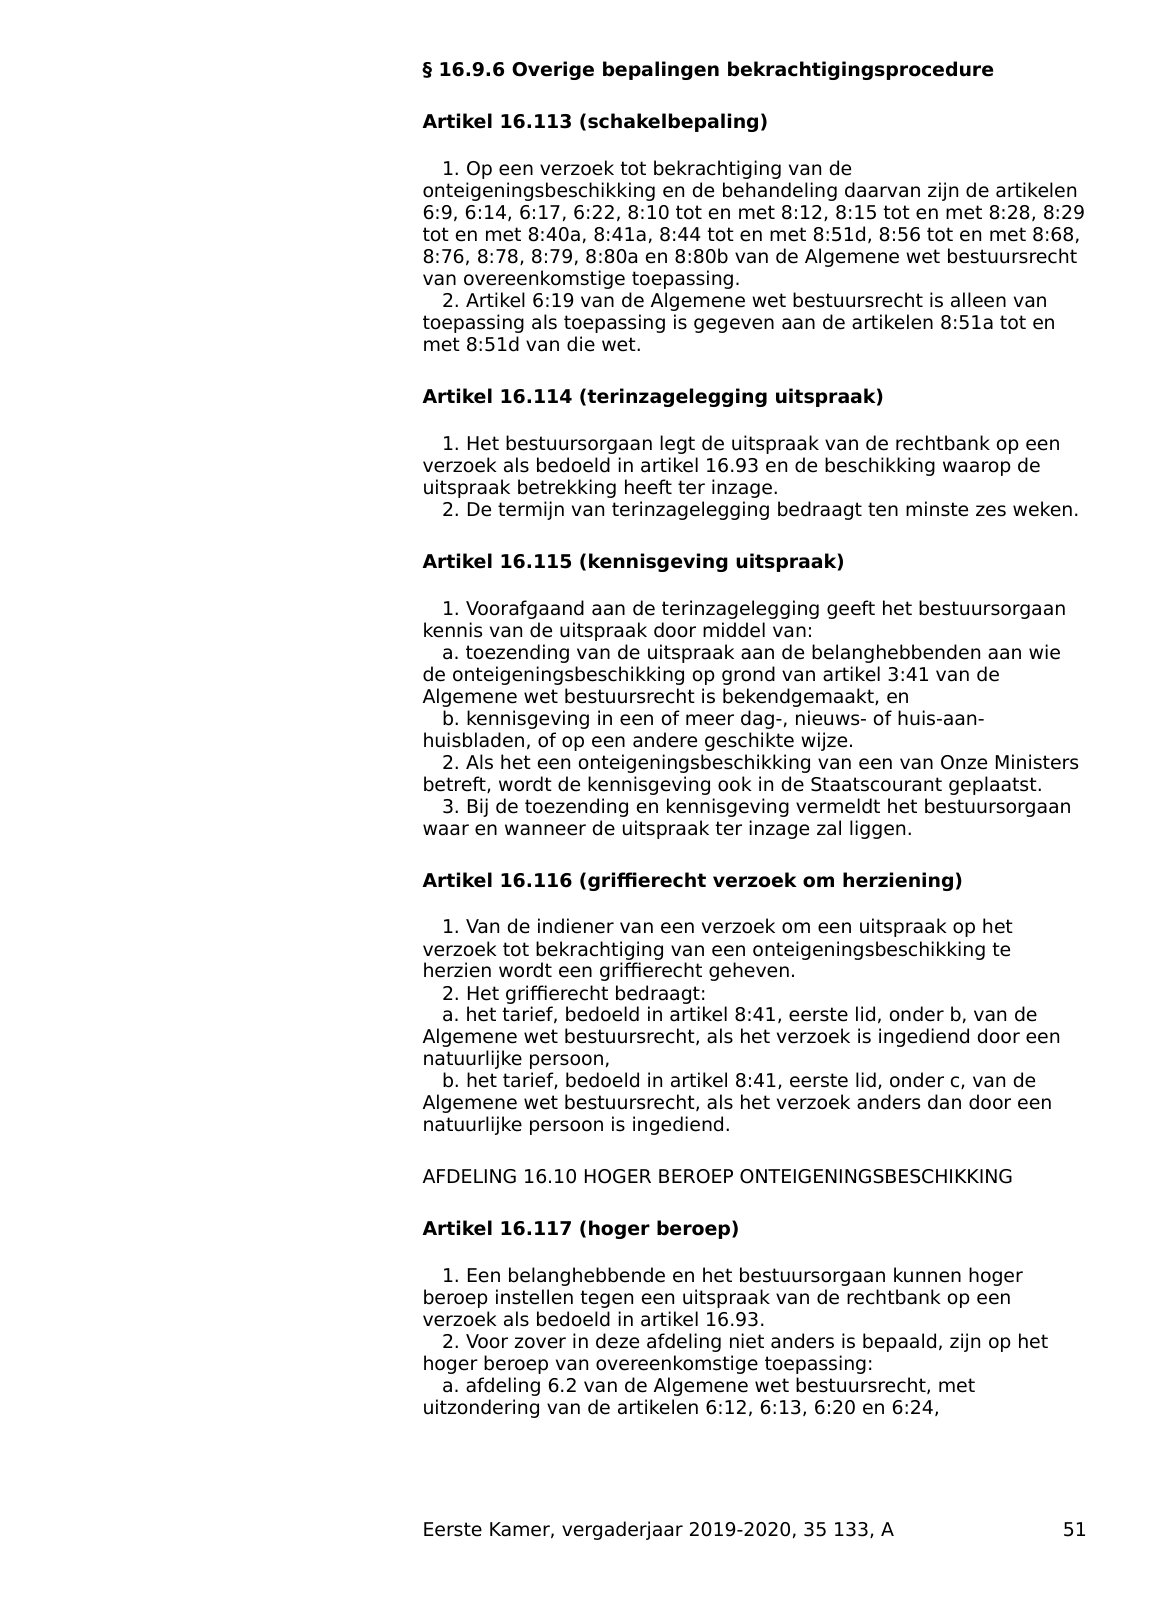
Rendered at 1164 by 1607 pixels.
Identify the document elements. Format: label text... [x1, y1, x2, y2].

text a. toezending van de uitspraak aan de belanghebbenden aan wie de onteigeningsbeschikking op grond van artikel 3:41 van de Algemene wet bestuursrecht is bekendgemaakt, en [422, 642, 1087, 708]
subtitle Artikel 16.114 (terinzagelegging uitspraak) [422, 386, 1087, 408]
subtitle Artikel 16.117 (hoger beroep) [422, 1218, 1087, 1240]
text 1. Op een verzoek tot bekrachtiging van de onteigeningsbeschikking en de behandeling daarvan zijn de artikelen 6:9, 6:14, 6:17, 6:22, 8:10 tot en met 8:12, 8:15 tot en met 8:28, 8:29 tot en met 8:40a, 8:41a, 8:44 tot en met 8:51d, 8:56 tot en met 8:68, 8:76, 8:78, 8:79, 8:80a en 8:80b van de Algemene wet bestuursrecht van overeenkomstige toepassing. [422, 158, 1087, 290]
text 3. Bij de toezending en kennisgeving vermeldt het bestuursorgaan waar en wanneer de uitspraak ter inzage zal liggen. [422, 796, 1087, 839]
text b. het tarief, bedoeld in artikel 8:41, eerste lid, onder c, van de Algemene wet bestuursrecht, als het verzoek anders dan door een natuurlijke persoon is ingediend. [422, 1070, 1087, 1136]
subtitle AFDELING 16.10 HOGER BEROEP ONTEIGENINGSBESCHIKKING [422, 1166, 1087, 1188]
text 1. Van de indiener van een verzoek om een uitspraak op het verzoek tot bekrachtiging van een onteigeningsbeschikking te herzien wordt een griffierecht geheven. [422, 916, 1087, 982]
text 2. Artikel 6:19 van de Algemene wet bestuursrecht is alleen van toepassing als toepassing is gegeven aan de artikelen 8:51a tot en met 8:51d van die wet. [422, 290, 1087, 356]
text b. kennisgeving in een of meer dag-, nieuws- of huis-aan-huisbladen, of op een andere geschikte wijze. [422, 708, 1087, 752]
text 2. Voor zover in deze afdeling niet anders is bepaald, zijn op het hoger beroep van overeenkomstige toepassing: [422, 1331, 1087, 1375]
text a. afdeling 6.2 van de Algemene wet bestuursrecht, met uitzondering van de artikelen 6:12, 6:13, 6:20 en 6:24, [422, 1375, 1087, 1419]
text 1. Voorafgaand aan de terinzagelegging geeft het bestuursorgaan kennis van de uitspraak door middel van: [422, 598, 1087, 642]
subtitle Artikel 16.115 (kennisgeving uitspraak) [422, 551, 1087, 573]
subtitle Artikel 16.116 (griffierecht verzoek om herziening) [422, 869, 1087, 891]
text 1. Een belanghebbende en het bestuursorgaan kunnen hoger beroep instellen tegen een uitspraak van de rechtbank op een verzoek als bedoeld in artikel 16.93. [422, 1265, 1087, 1331]
text 1. Het bestuursorgaan legt de uitspraak van de rechtbank op een verzoek als bedoeld in artikel 16.93 en de beschikking waarop de uitspraak betrekking heeft ter inzage. [422, 433, 1087, 499]
text 2. De termijn van terinzagelegging bedraagt ten minste zes weken. [422, 499, 1087, 521]
subtitle § 16.9.6 Overige bepalingen bekrachtigingsprocedure [422, 59, 1087, 81]
text a. het tarief, bedoeld in artikel 8:41, eerste lid, onder b, van de Algemene wet bestuursrecht, als het verzoek is ingediend door een natuurlijke persoon, [422, 1004, 1087, 1070]
subtitle Artikel 16.113 (schakelbepaling) [422, 111, 1087, 133]
text 2. Het griffierecht bedraagt: [422, 982, 1087, 1004]
text 2. Als het een onteigeningsbeschikking van een van Onze Ministers betreft, wordt de kennisgeving ook in de Staatscourant geplaatst. [422, 752, 1087, 796]
